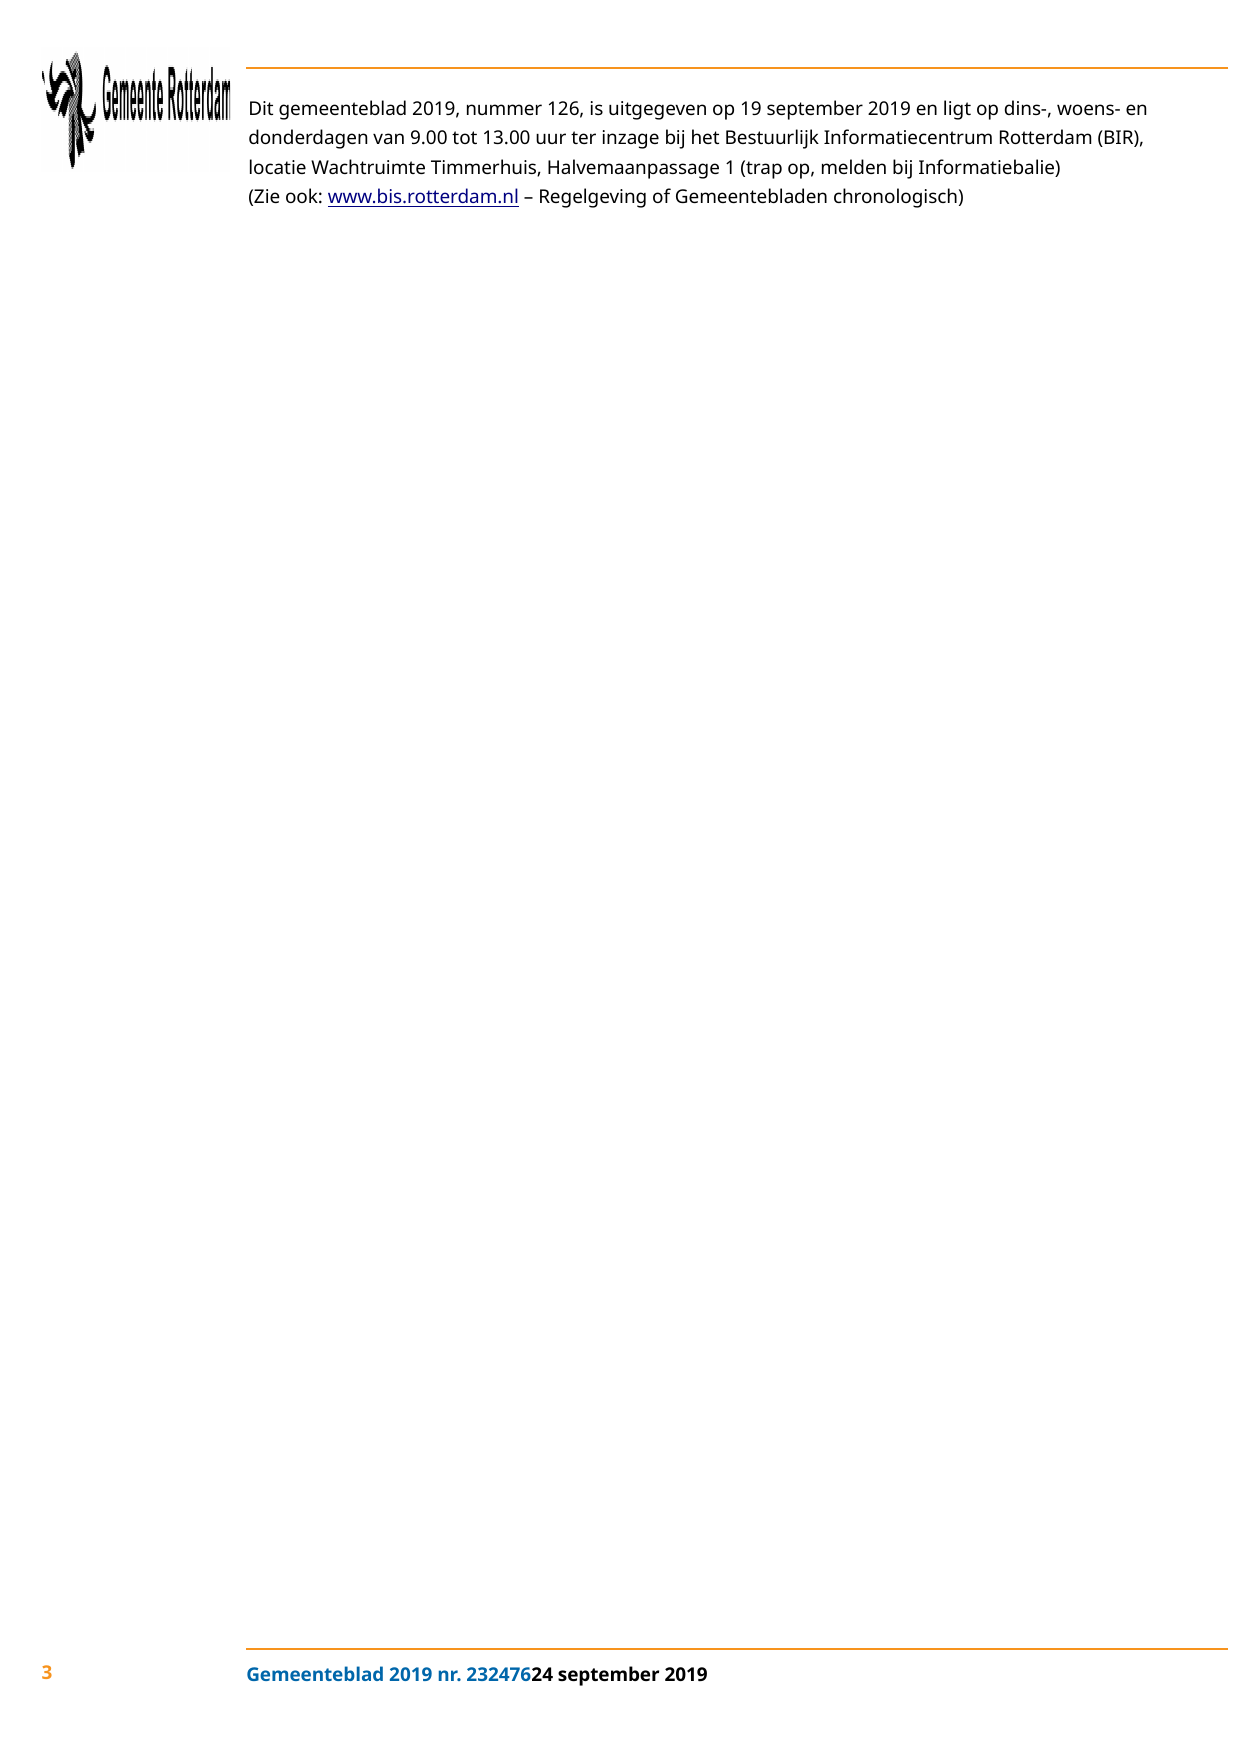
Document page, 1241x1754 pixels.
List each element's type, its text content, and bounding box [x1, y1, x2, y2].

text (Zie ook: www.bis.rotterdam.nl – Regelgeving of Gemeentebladen chronologisch) [248, 184, 1152, 209]
picture [41, 47, 231, 172]
text Dit gemeenteblad 2019, nummer 126, is uitgegeven op 19 september 2019 en ligt op dins-, woens- en donderdagen van 9.00 tot 13.00 uur ter inzage bij het Bestuurlijk Informatiecentrum Rotterdam (BIR), locatie Wachtruimte Timmerhuis, Halvemaanpassage 1 (trap op, melden bij Informatiebalie) [248, 95, 1152, 180]
